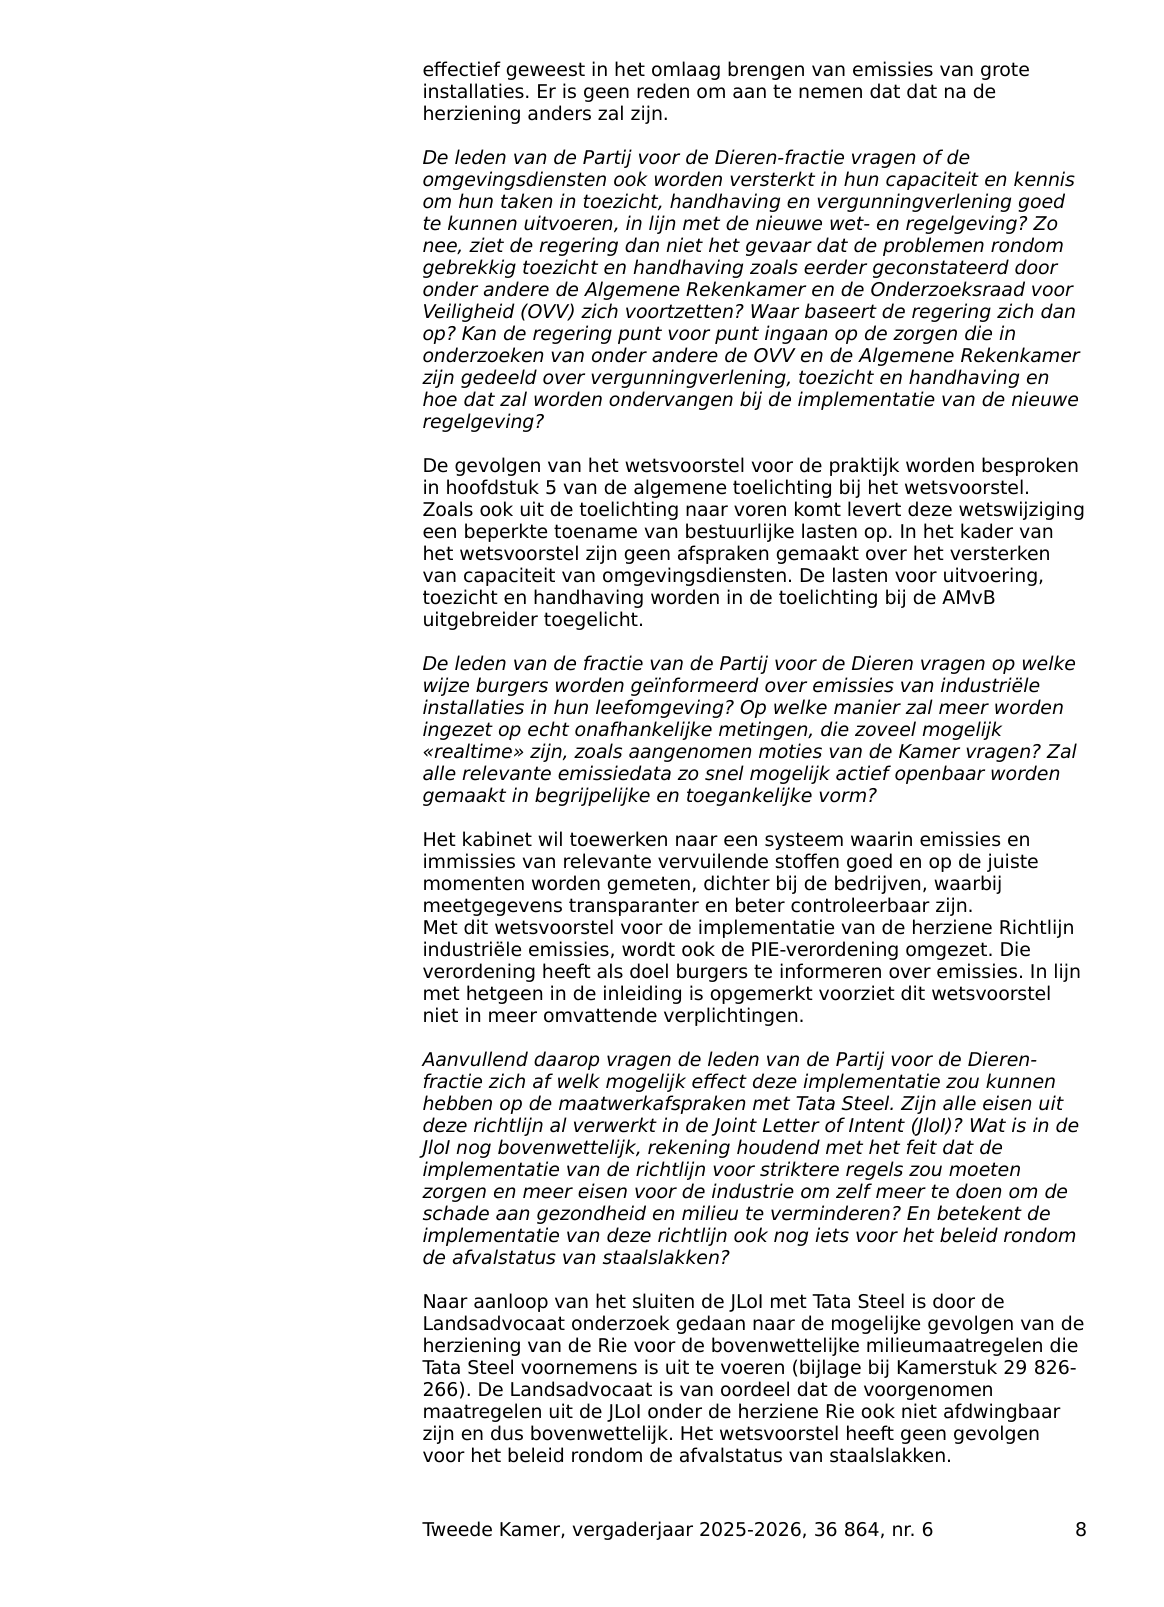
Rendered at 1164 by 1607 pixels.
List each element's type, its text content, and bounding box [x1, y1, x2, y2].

text Aanvullend daarop vragen de leden van de Partij voor de Dieren-fractie zich af welk mogelijk effect deze implementatie zou kunnen hebben op de maatwerkafspraken met Tata Steel. Zijn alle eisen uit deze richtlijn al verwerkt in de Joint Letter of Intent (JloI)? Wat is in de JloI nog bovenwettelijk, rekening houdend met het feit dat de implementatie van de richtlijn voor striktere regels zou moeten zorgen en meer eisen voor de industrie om zelf meer te doen om de schade aan gezondheid en milieu te verminderen? En betekent de implementatie van deze richtlijn ook nog iets voor het beleid rondom de afvalstatus van staalslakken? [422, 1049, 1087, 1269]
text effectief geweest in het omlaag brengen van emissies van grote installaties. Er is geen reden om aan te nemen dat dat na de herziening anders zal zijn. [422, 59, 1087, 125]
text De leden van de fractie van de Partij voor de Dieren vragen op welke wijze burgers worden geïnformeerd over emissies van industriële installaties in hun leefomgeving? Op welke manier zal meer worden ingezet op echt onafhankelijke metingen, die zoveel mogelijk «realtime» zijn, zoals aangenomen moties van de Kamer vragen? Zal alle relevante emissiedata zo snel mogelijk actief openbaar worden gemaakt in begrijpelijke en toegankelijke vorm? [422, 653, 1087, 807]
text Met dit wetsvoorstel voor de implementatie van de herziene Richtlijn industriële emissies, wordt ook de PIE-verordening omgezet. Die verordening heeft als doel burgers te informeren over emissies. In lijn met hetgeen in de inleiding is opgemerkt voorziet dit wetsvoorstel niet in meer omvattende verplichtingen. [422, 917, 1087, 1027]
text De leden van de Partij voor de Dieren-fractie vragen of de omgevingsdiensten ook worden versterkt in hun capaciteit en kennis om hun taken in toezicht, handhaving en vergunningverlening goed te kunnen uitvoeren, in lijn met de nieuwe wet- en regelgeving? Zo nee, ziet de regering dan niet het gevaar dat de problemen rondom gebrekkig toezicht en handhaving zoals eerder geconstateerd door onder andere de Algemene Rekenkamer en de Onderzoeksraad voor Veiligheid (OVV) zich voortzetten? Waar baseert de regering zich dan op? Kan de regering punt voor punt ingaan op de zorgen die in onderzoeken van onder andere de OVV en de Algemene Rekenkamer zijn gedeeld over vergunningverlening, toezicht en handhaving en hoe dat zal worden ondervangen bij de implementatie van de nieuwe regelgeving? [422, 147, 1087, 433]
text Naar aanloop van het sluiten de JLoI met Tata Steel is door de Landsadvocaat onderzoek gedaan naar de mogelijke gevolgen van de herziening van de Rie voor de bovenwettelijke milieumaatregelen die Tata Steel voornemens is uit te voeren (bijlage bij Kamerstuk 29 826-266). De Landsadvocaat is van oordeel dat de voorgenomen maatregelen uit de JLoI onder de herziene Rie ook niet afdwingbaar zijn en dus bovenwettelijk. Het wetsvoorstel heeft geen gevolgen voor het beleid rondom de afvalstatus van staalslakken. [422, 1291, 1087, 1467]
text Het kabinet wil toewerken naar een systeem waarin emissies en immissies van relevante vervuilende stoffen goed en op de juiste momenten worden gemeten, dichter bij de bedrijven, waarbij meetgegevens transparanter en beter controleerbaar zijn. [422, 829, 1087, 917]
text De gevolgen van het wetsvoorstel voor de praktijk worden besproken in hoofdstuk 5 van de algemene toelichting bij het wetsvoorstel. Zoals ook uit de toelichting naar voren komt levert deze wetswijziging een beperkte toename van bestuurlijke lasten op. In het kader van het wetsvoorstel zijn geen afspraken gemaakt over het versterken van capaciteit van omgevingsdiensten. De lasten voor uitvoering, toezicht en handhaving worden in de toelichting bij de AMvB uitgebreider toegelicht. [422, 455, 1087, 631]
